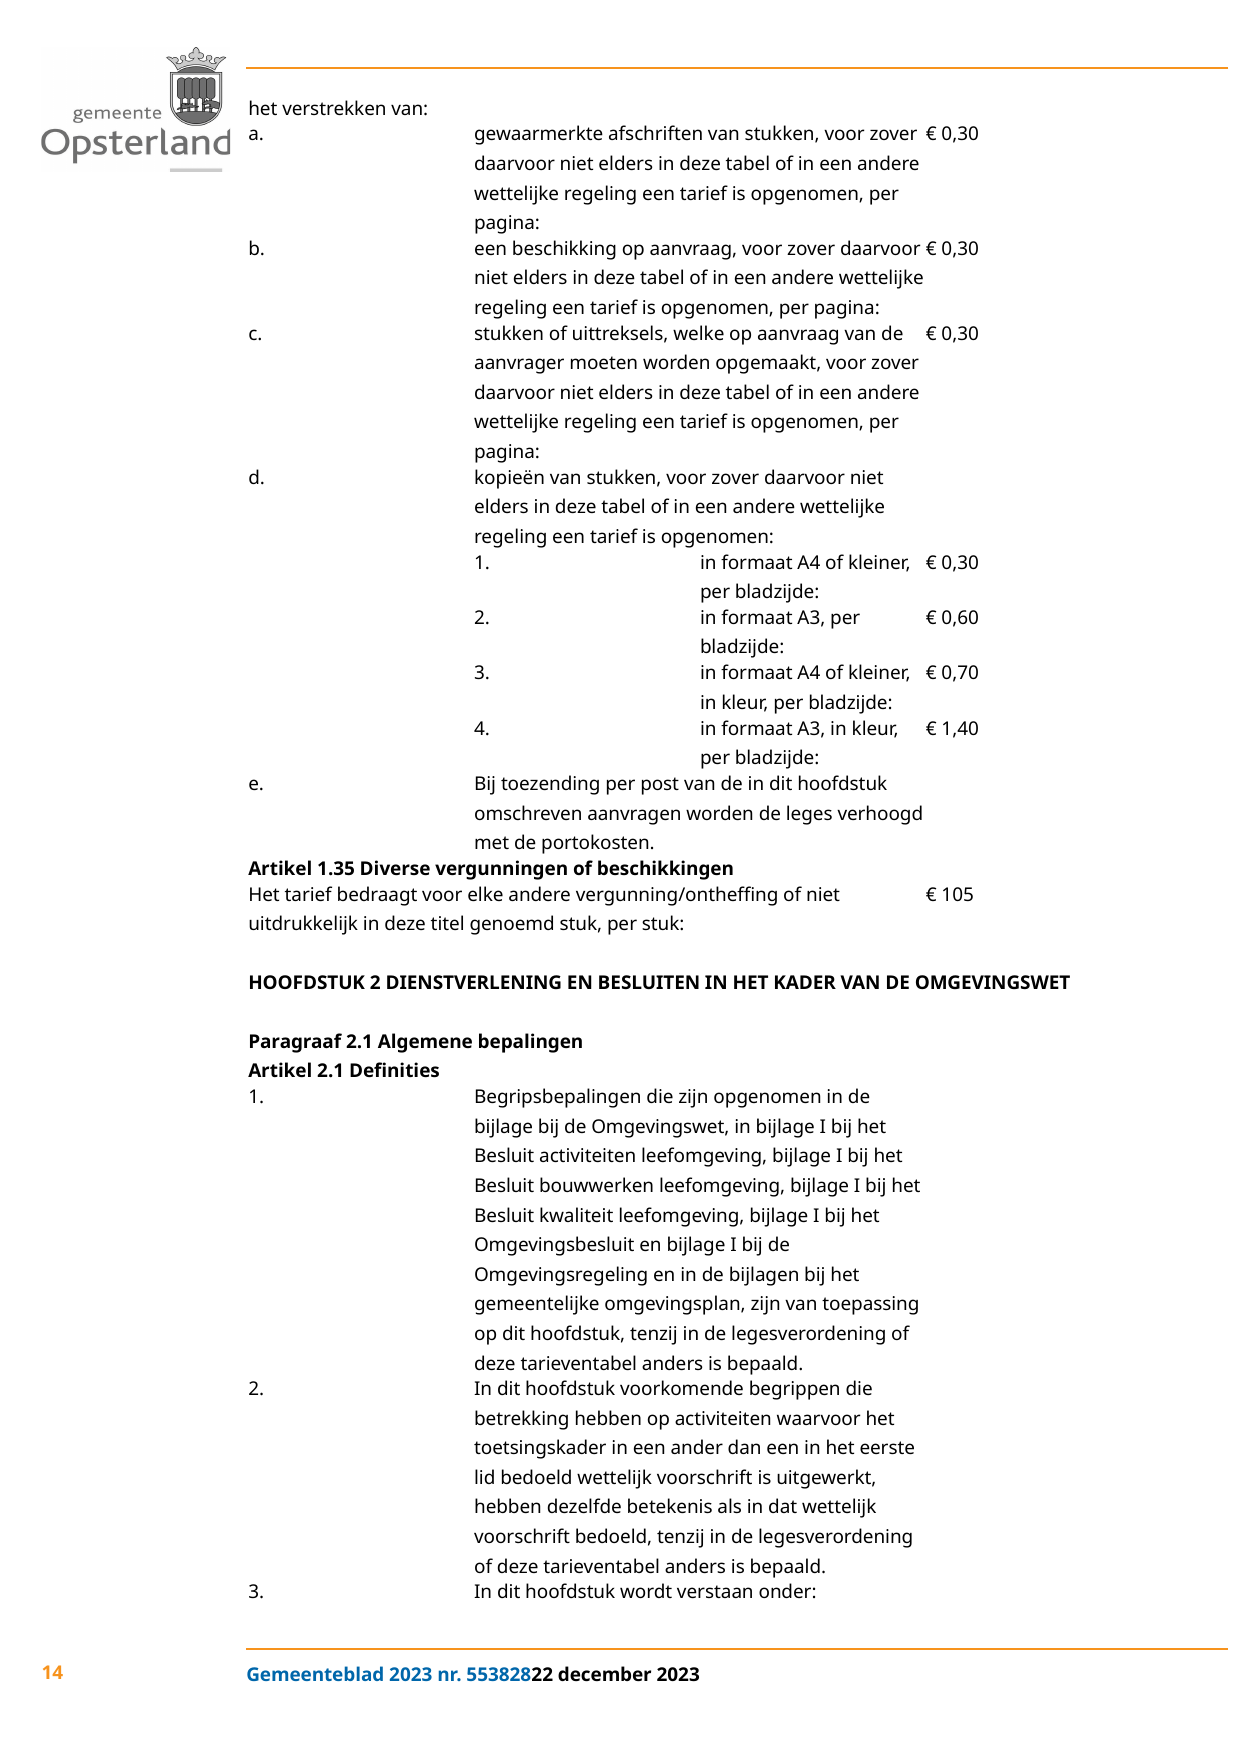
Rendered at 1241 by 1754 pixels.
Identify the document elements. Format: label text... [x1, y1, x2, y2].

table_cell e. [248, 770, 474, 855]
table_cell € 0,70 [926, 660, 1152, 715]
table_header [926, 1058, 1152, 1083]
picture [41, 47, 231, 172]
table_cell een beschikking op aanvraag, voor zover daarvoor niet elders in deze tabel of in een andere wettelijke regeling een tarief is opgenomen, per pagina: [474, 235, 926, 320]
table_cell 1. [248, 1084, 474, 1375]
table_cell d. [248, 464, 474, 549]
text HOOFDSTUK 2 DIENSTVERLENING EN BESLUITEN IN HET KADER VAN DE OMGEVINGSWET [248, 969, 1152, 994]
table_cell [926, 855, 1152, 881]
table_cell b. [248, 235, 474, 320]
table_cell in formaat A4 of kleiner, per bladzijde: [700, 549, 926, 604]
table_cell 3. [474, 660, 700, 715]
table_cell € 0,30 [926, 549, 1152, 604]
table_cell in formaat A3, in kleur, per bladzijde: [700, 715, 926, 770]
table_cell In dit hoofdstuk voorkomende begrippen die betrekking hebben op activiteiten waarvoor het toetsingskader in een ander dan een in het eerste lid bedoeld wettelijk voorschrift is uitgewerkt, hebben dezelfde betekenis als in dat wettelijk voorschrift bedoeld, tenzij in de legesverordening of deze tarieventabel anders is bepaald. [474, 1375, 926, 1579]
table_cell [248, 715, 474, 770]
table_cell 1. [474, 549, 700, 604]
table_cell 4. [474, 715, 700, 770]
table_cell stukken of uittreksels, welke op aanvraag van de aanvrager moeten worden opgemaakt, voor zover daarvoor niet elders in deze tabel of in een andere wettelijke regeling een tarief is opgenomen, per pagina: [474, 320, 926, 464]
table_cell in formaat A4 of kleiner, in kleur, per bladzijde: [700, 660, 926, 715]
table_cell kopieën van stukken, voor zover daarvoor niet elders in deze tabel of in een andere wettelijke regeling een tarief is opgenomen: [474, 464, 926, 549]
table_header Artikel 2.1 Definities [248, 1058, 926, 1083]
table_cell Bij toezending per post van de in dit hoofdstuk omschreven aanvragen worden de leges verhoogd met de portokosten. [474, 770, 926, 855]
text Paragraaf 2.1 Algemene bepalingen [248, 1028, 1152, 1054]
table_cell [248, 549, 474, 604]
table_cell € 0,30 [926, 121, 1152, 235]
table_cell [248, 660, 474, 715]
table_cell 3. [248, 1579, 474, 1604]
table_cell Artikel 1.35 Diverse vergunningen of beschikkingen [248, 855, 926, 881]
table_cell [926, 770, 1152, 855]
table_cell € 0,60 [926, 604, 1152, 659]
table_cell 2. [474, 604, 700, 659]
table_cell € 1,40 [926, 715, 1152, 770]
table_cell 2. [248, 1375, 474, 1579]
table_cell In dit hoofdstuk wordt verstaan onder: [474, 1579, 926, 1604]
table_cell het verstrekken van: [248, 95, 926, 121]
table_cell a. [248, 121, 474, 235]
table_cell € 0,30 [926, 235, 1152, 320]
table_cell [926, 1084, 1152, 1375]
table_cell € 0,30 [926, 320, 1152, 464]
table_cell [926, 95, 1152, 121]
table_cell [926, 1375, 1152, 1579]
table_cell [248, 604, 474, 659]
table_cell in formaat A3, per bladzijde: [700, 604, 926, 659]
table_cell c. [248, 320, 474, 464]
table_cell € 105 [926, 881, 1152, 936]
table_cell [926, 1579, 1152, 1604]
table_cell [926, 464, 1152, 549]
table_cell Begripsbepalingen die zijn opgenomen in de bijlage bij de Omgevingswet, in bijlage I bij het Besluit activiteiten leefomgeving, bijlage I bij het Besluit bouwwerken leefomgeving, bijlage I bij het Besluit kwaliteit leefomgeving, bijlage I bij het Omgevingsbesluit en bijlage I bij de Omgevingsregeling en in de bijlagen bij het gemeentelijke omgevingsplan, zijn van toepassing op dit hoofdstuk, tenzij in de legesverordening of deze tarieventabel anders is bepaald. [474, 1084, 926, 1375]
table_cell gewaarmerkte afschriften van stukken, voor zover daarvoor niet elders in deze tabel of in een andere wettelijke regeling een tarief is opgenomen, per pagina: [474, 121, 926, 235]
table_cell Het tarief bedraagt voor elke andere vergunning/ontheffing of niet uitdrukkelijk in deze titel genoemd stuk, per stuk: [248, 881, 926, 936]
